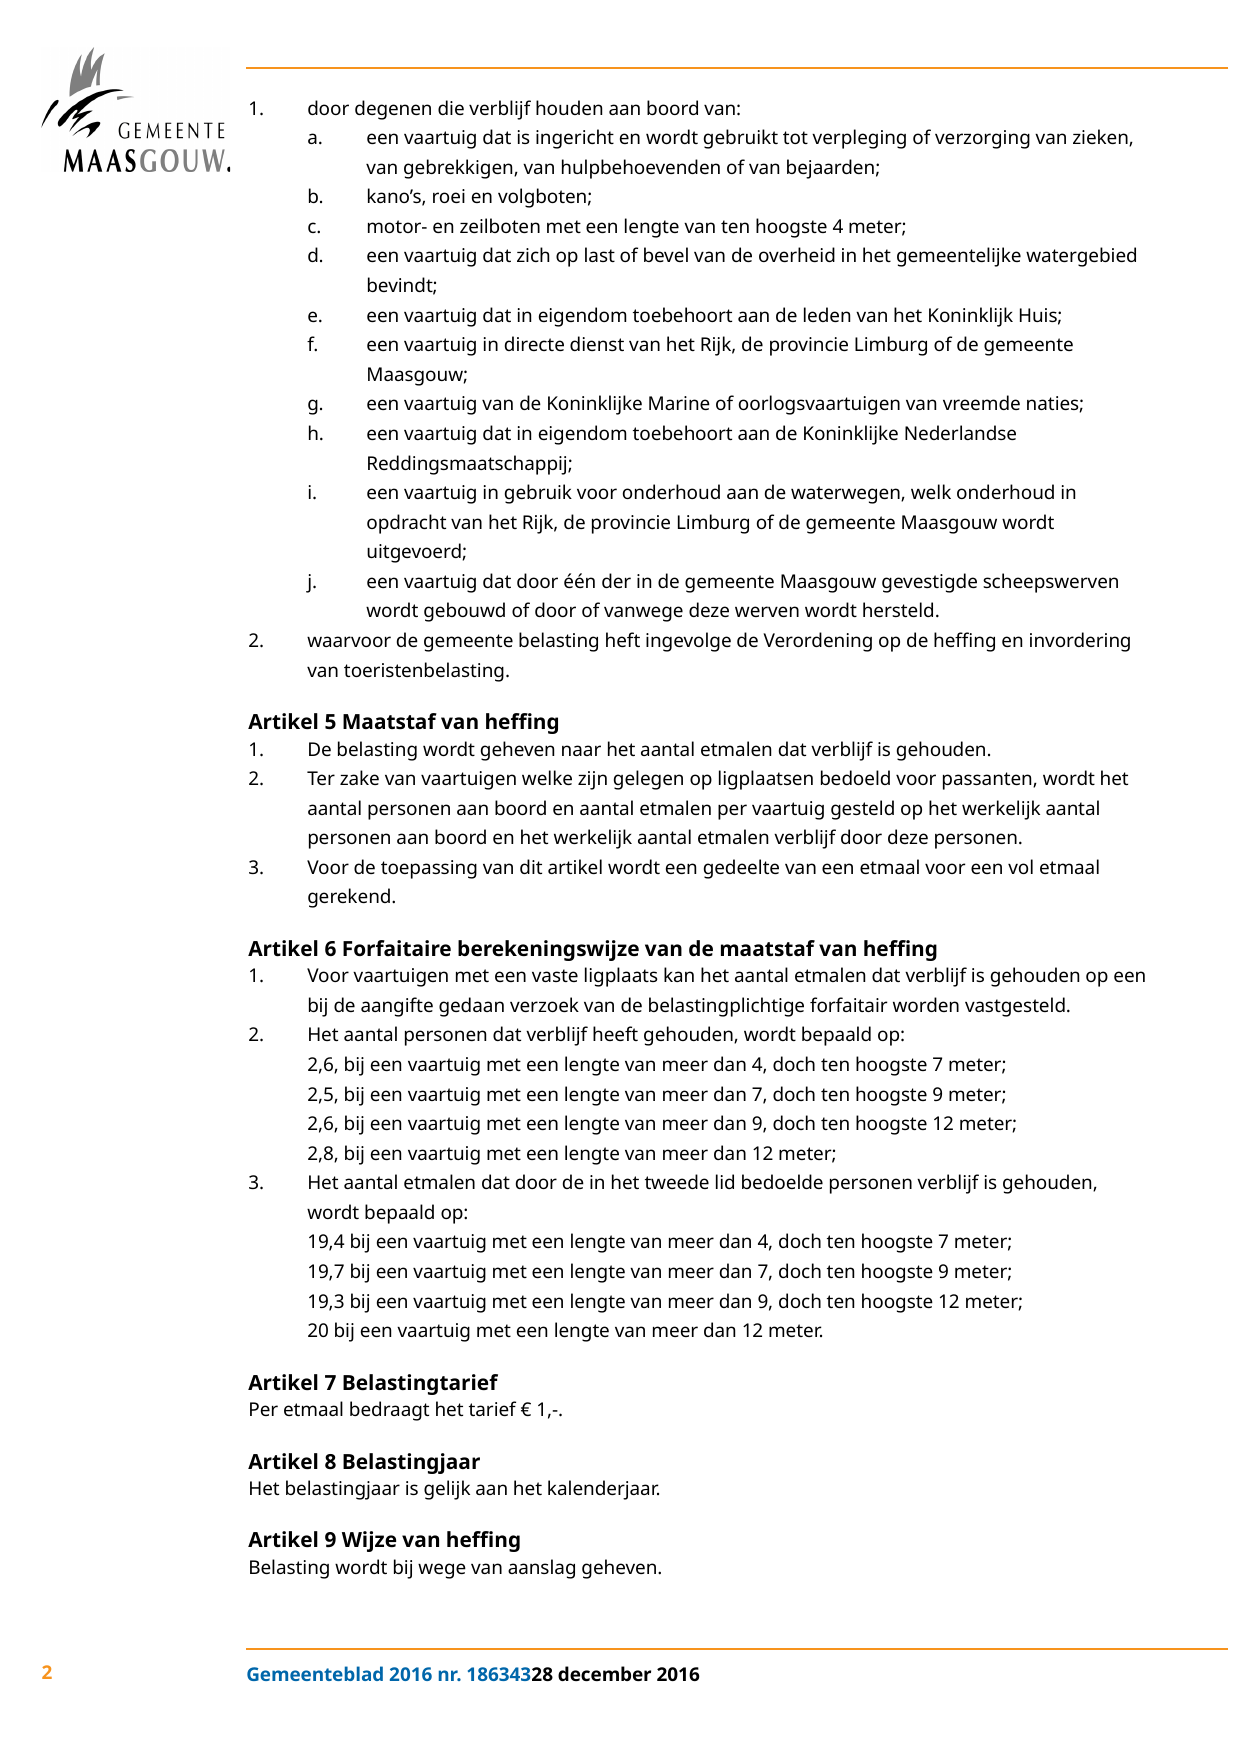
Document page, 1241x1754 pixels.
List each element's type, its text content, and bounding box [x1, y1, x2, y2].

list kano’s, roei en volgboten; [307, 183, 1152, 209]
text Het belastingjaar is gelijk aan het kalenderjaar. [248, 1475, 1152, 1501]
list een vaartuig dat zich op last of bevel van de overheid in het gemeentelijke watergebied bevindt; [307, 243, 1152, 298]
list 20 bij een vaartuig met een lengte van meer dan 12 meter. [248, 1317, 1152, 1343]
list 2,6, bij een vaartuig met een lengte van meer dan 4, doch ten hoogste 7 meter; [248, 1051, 1152, 1077]
text Artikel 5 Maatstaf van heffing [248, 707, 1152, 736]
list 19,3 bij een vaartuig met een lengte van meer dan 9, doch ten hoogste 12 meter; [248, 1288, 1152, 1314]
list een vaartuig in gebruik voor onderhoud aan de waterwegen, welk onderhoud in opdracht van het Rijk, de provincie Limburg of de gemeente Maasgouw wordt uitgevoerd; [307, 479, 1152, 564]
text Artikel 6 Forfaitaire berekeningswijze van de maatstaf van heffing [248, 934, 1152, 962]
text Artikel 7 Belastingtarief [248, 1368, 1152, 1396]
list 2,5, bij een vaartuig met een lengte van meer dan 7, doch ten hoogste 9 meter; [248, 1081, 1152, 1107]
list 2,8, bij een vaartuig met een lengte van meer dan 12 meter; [248, 1140, 1152, 1166]
list 2,6, bij een vaartuig met een lengte van meer dan 9, doch ten hoogste 12 meter; [248, 1110, 1152, 1136]
list motor- en zeilboten met een lengte van ten hoogste 4 meter; [307, 213, 1152, 239]
text Belasting wordt bij wege van aanslag geheven. [248, 1554, 1152, 1580]
text Per etmaal bedraagt het tarief € 1,-. [248, 1396, 1152, 1422]
list Ter zake van vaartuigen welke zijn gelegen op ligplaatsen bedoeld voor passanten, wordt het aantal personen aan boord en aantal etmalen per vaartuig gesteld op het werkelijk aantal personen aan boord en het werkelijk aantal etmalen verblijf door deze personen. [248, 765, 1152, 850]
list De belasting wordt geheven naar het aantal etmalen dat verblijf is gehouden. [248, 736, 1152, 761]
list een vaartuig dat door één der in de gemeente Maasgouw gevestigde scheepswerven wordt gebouwd of door of vanwege deze werven wordt hersteld. [307, 568, 1152, 623]
list Voor de toepassing van dit artikel wordt een gedeelte van een etmaal voor een vol etmaal gerekend. [248, 854, 1152, 909]
picture [41, 47, 231, 172]
list 19,7 bij een vaartuig met een lengte van meer dan 7, doch ten hoogste 9 meter; [248, 1258, 1152, 1284]
list een vaartuig dat in eigendom toebehoort aan de Koninklijke Nederlandse Reddingsmaatschappij; [307, 420, 1152, 476]
list Voor vaartuigen met een vaste ligplaats kan het aantal etmalen dat verblijf is gehouden op een bij de aangifte gedaan verzoek van de belastingplichtige forfaitair worden vastgesteld. [248, 962, 1152, 1018]
list een vaartuig dat is ingericht en wordt gebruikt tot verpleging of verzorging van zieken, van gebrekkigen, van hulpbehoevenden of van bejaarden; [307, 124, 1152, 180]
list een vaartuig van de Koninklijke Marine of oorlogsvaartuigen van vreemde naties; [307, 391, 1152, 416]
text Artikel 9 Wijze van heffing [248, 1526, 1152, 1554]
list een vaartuig dat in eigendom toebehoort aan de leden van het Koninklijk Huis; [307, 302, 1152, 328]
list Het aantal personen dat verblijf heeft gehouden, wordt bepaald op: [248, 1022, 1152, 1047]
list door degenen die verblijf houden aan boord van: [248, 95, 1152, 121]
list waarvoor de gemeente belasting heft ingevolge de Verordening op de heffing en invordering van toeristenbelasting. [248, 627, 1152, 683]
list 19,4 bij een vaartuig met een lengte van meer dan 4, doch ten hoogste 7 meter; [248, 1229, 1152, 1254]
list een vaartuig in directe dienst van het Rijk, de provincie Limburg of de gemeente Maasgouw; [307, 331, 1152, 387]
list Het aantal etmalen dat door de in het tweede lid bedoelde personen verblijf is gehouden, wordt bepaald op: [248, 1169, 1152, 1225]
text Artikel 8 Belastingjaar [248, 1447, 1152, 1475]
